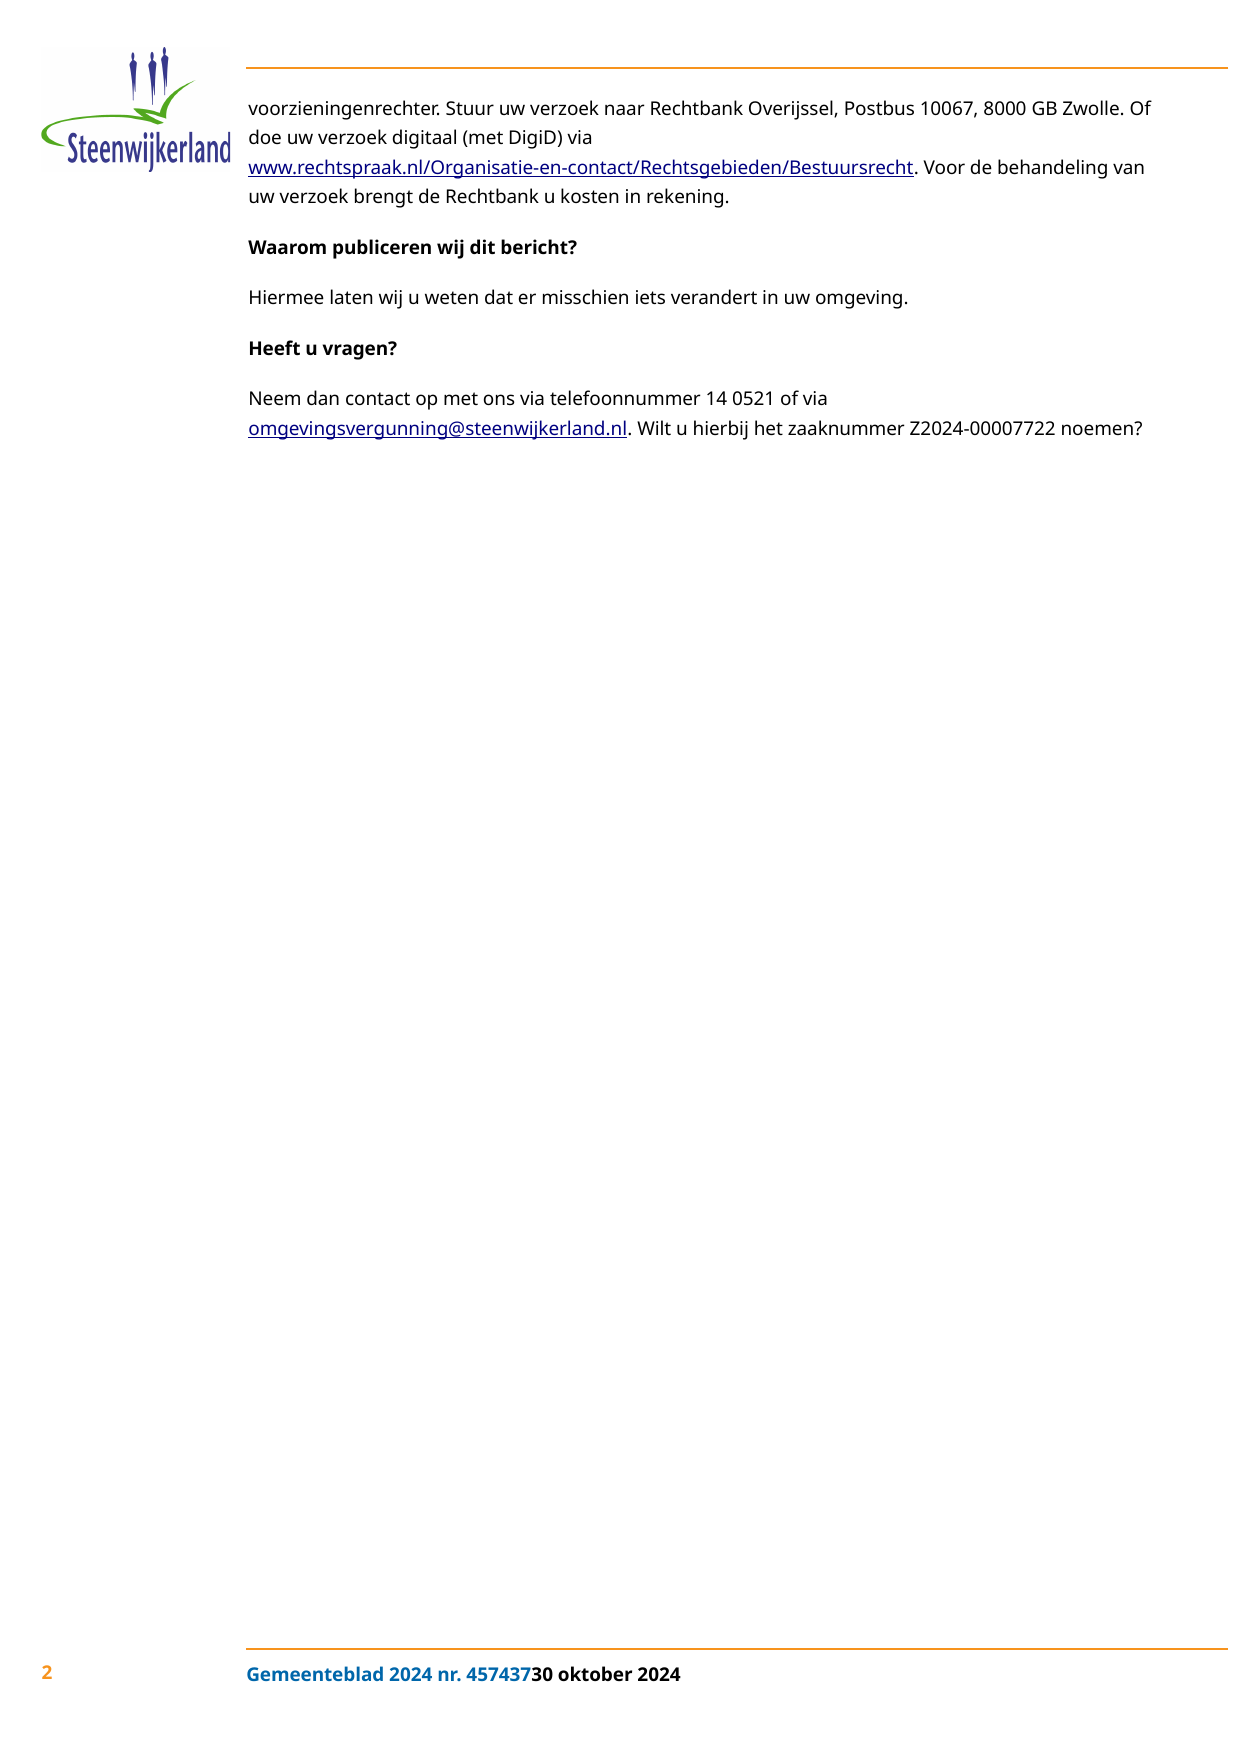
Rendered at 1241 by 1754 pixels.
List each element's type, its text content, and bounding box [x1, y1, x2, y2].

text Neem dan contact op met ons via telefoonnummer 14 0521 of via omgevingsvergunning@steenwijkerland.nl. Wilt u hierbij het zaaknummer Z2024-00007722 noemen? [248, 385, 1152, 441]
text Waarom publiceren wij dit bericht? [248, 234, 1152, 260]
text voorzieningenrechter. Stuur uw verzoek naar Rechtbank Overijssel, Postbus 10067, 8000 GB Zwolle. Of doe uw verzoek digitaal (met DigiD) via www.rechtspraak.nl/Organisatie-en-contact/Rechtsgebieden/Bestuursrecht. Voor de behandeling van uw verzoek brengt de Rechtbank u kosten in rekening. [248, 95, 1152, 209]
text Hiermee laten wij u weten dat er misschien iets verandert in uw omgeving. [248, 284, 1152, 310]
text Heeft u vragen? [248, 335, 1152, 361]
picture [41, 47, 231, 172]
